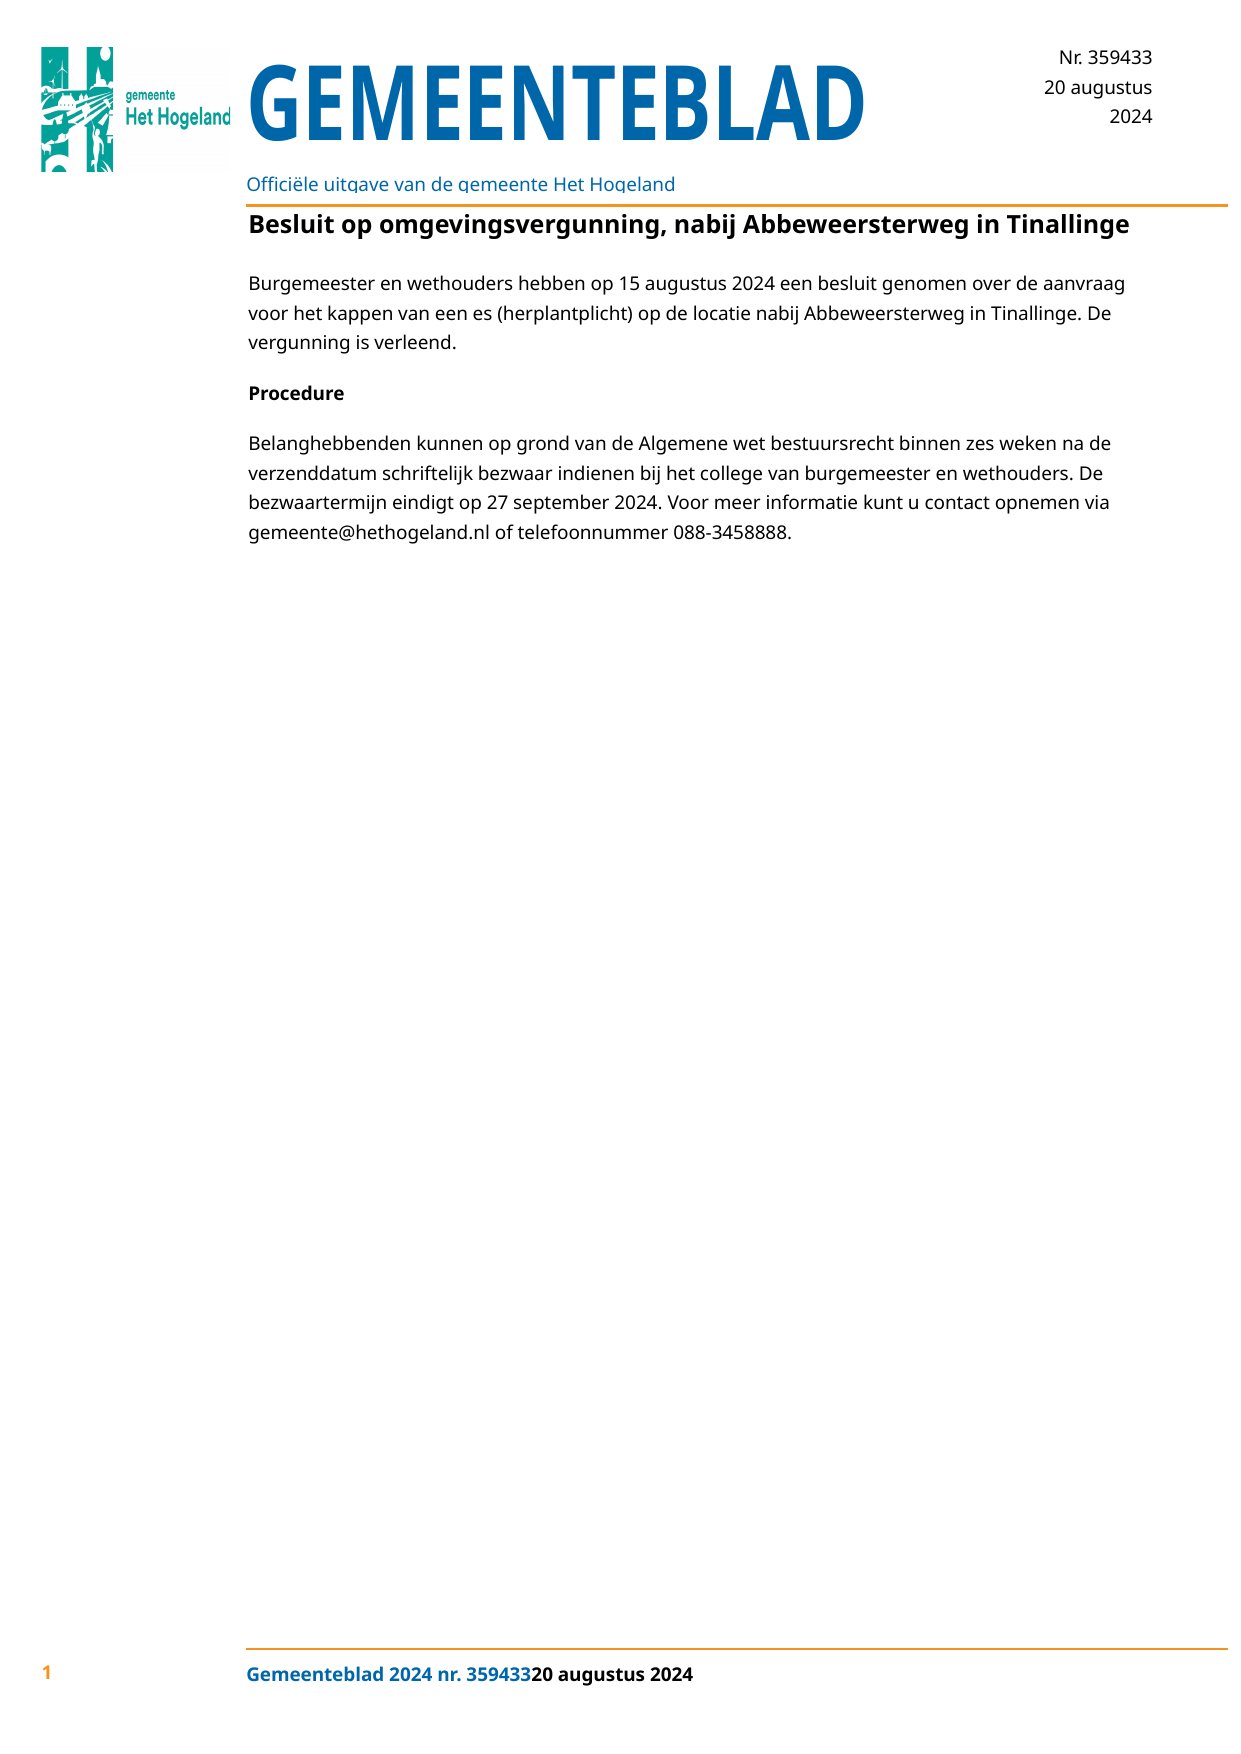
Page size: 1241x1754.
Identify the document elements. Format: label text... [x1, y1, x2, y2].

text Burgemeester en wethouders hebben op 15 augustus 2024 een besluit genomen over de aanvraag voor het kappen van een es (herplantplicht) op de locatie nabij Abbeweersterweg in Tinallinge. De vergunning is verleend. [248, 270, 1152, 355]
picture [41, 47, 231, 172]
text Belanghebbenden kunnen op grond van de Algemene wet bestuursrecht binnen zes weken na de verzenddatum schriftelijk bezwaar indienen bij het college van burgemeester en wethouders. De bezwaartermijn eindigt op 27 september 2024. Voor meer informatie kunt u contact opnemen via gemeente@hethogeland.nl of telefoonnummer 088-3458888. [248, 430, 1152, 545]
text Procedure [248, 380, 1152, 406]
text Besluit op omgevingsvergunning, nabij Abbeweersterweg in Tinallinge [248, 207, 1152, 241]
